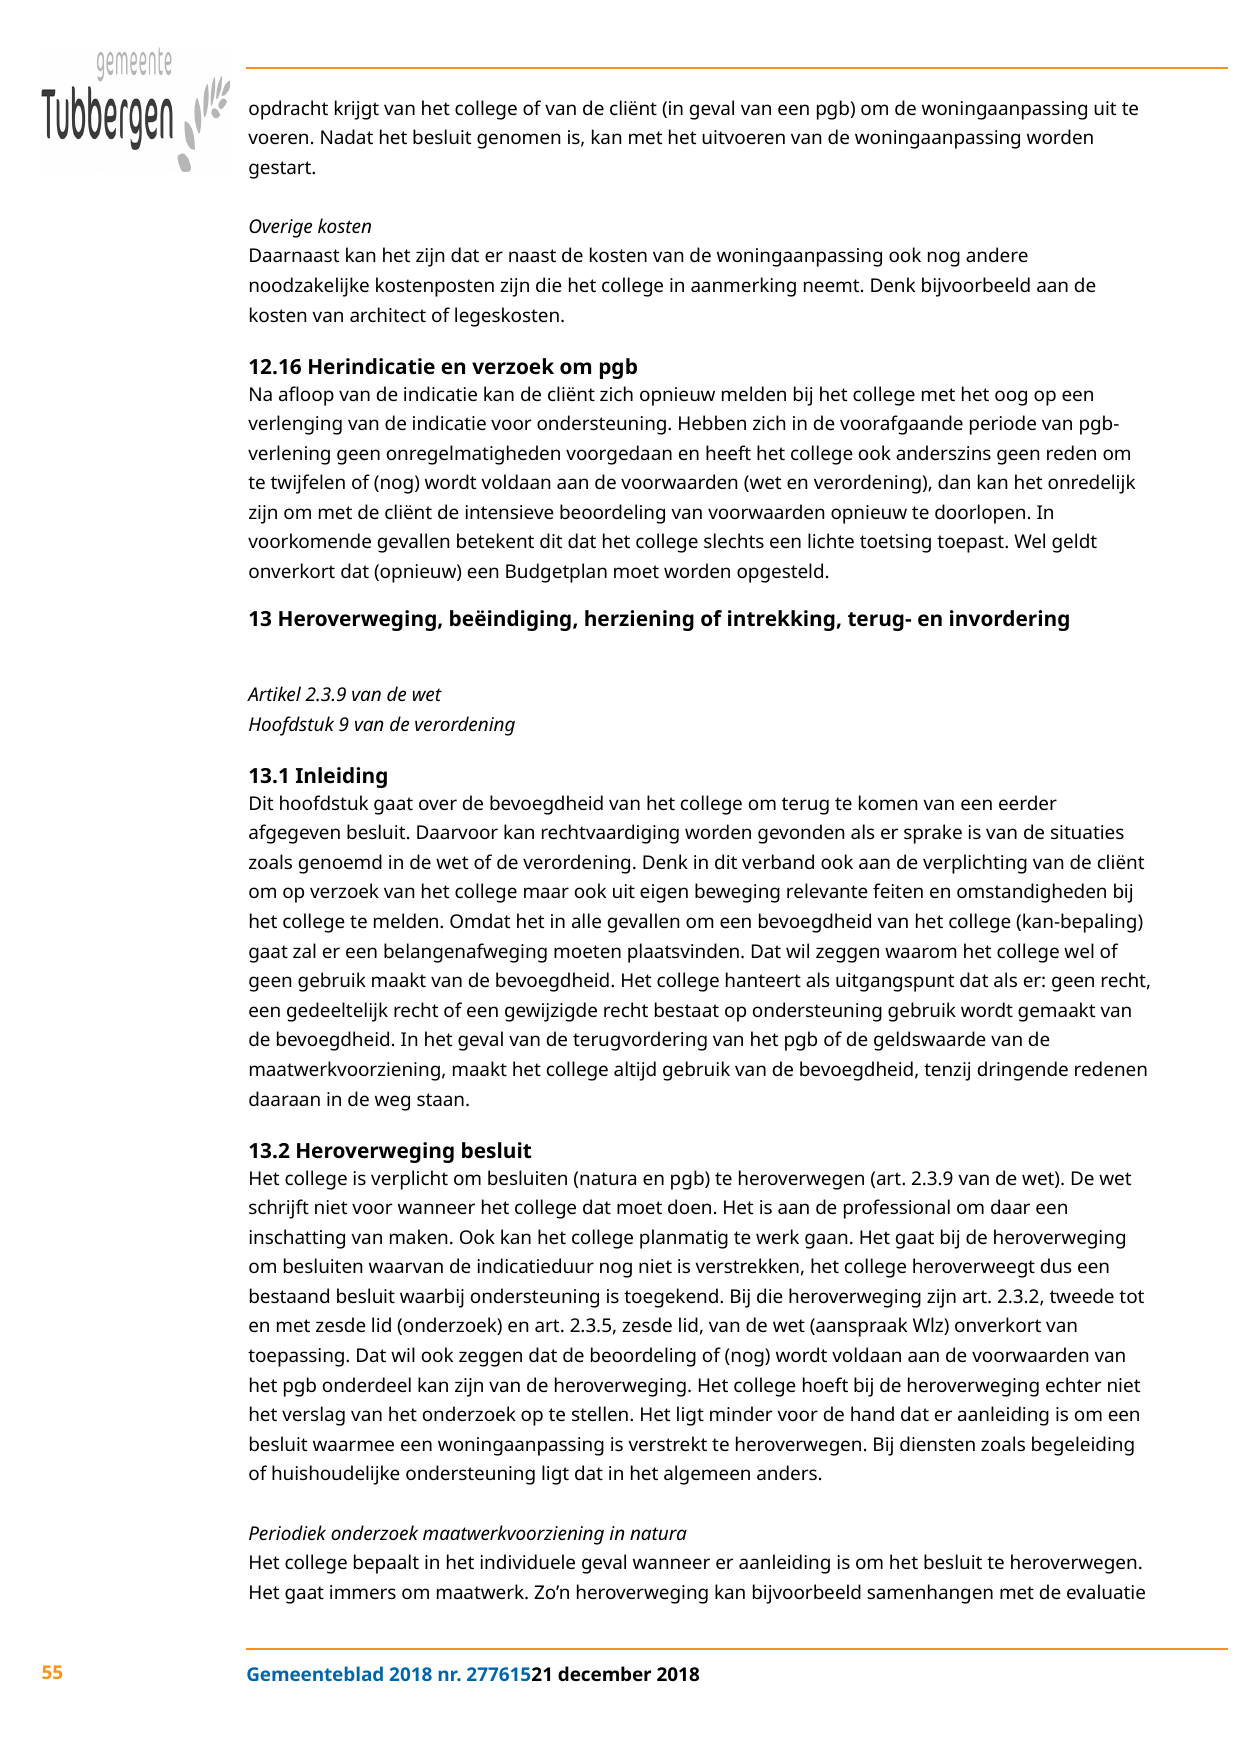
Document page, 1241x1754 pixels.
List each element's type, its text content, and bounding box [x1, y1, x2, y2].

text Het college is verplicht om besluiten (natura en pgb) te heroverwegen (art. 2.3.9 van de wet). De wet schrijft niet voor wanneer het college dat moet doen. Het is aan de professional om daar een inschatting van maken. Ook kan het college planmatig te werk gaan. Het gaat bij de heroverweging om besluiten waarvan de indicatieduur nog niet is verstrekken, het college heroverweegt dus een bestaand besluit waarbij ondersteuning is toegekend. Bij die heroverweging zijn art. 2.3.2, tweede tot en met zesde lid (onderzoek) en art. 2.3.5, zesde lid, van de wet (aanspraak Wlz) onverkort van toepassing. Dat wil ook zeggen dat de beoordeling of (nog) wordt voldaan aan de voorwaarden van het pgb onderdeel kan zijn van de heroverweging. Het college hoeft bij de heroverweging echter niet het verslag van het onderzoek op te stellen. Het ligt minder voor de hand dat er aanleiding is om een besluit waarmee een woningaanpassing is verstrekt te heroverwegen. Bij diensten zoals begeleiding of huishoudelijke ondersteuning ligt dat in het algemeen anders. [248, 1165, 1152, 1486]
text Het college bepaalt in het individuele geval wanneer er aanleiding is om het besluit te heroverwegen. Het gaat immers om maatwerk. Zo’n heroverweging kan bijvoorbeeld samenhangen met de evaluatie [248, 1549, 1152, 1604]
text Artikel 2.3.9 van de wet [248, 682, 1152, 707]
text Hoofdstuk 9 van de verordening [248, 711, 1152, 737]
text 12.16 Herindicatie en verzoek om pgb [248, 352, 1152, 381]
picture [41, 47, 231, 172]
text 13 Heroverweging, beëindiging, herziening of intrekking, terug- en invordering [248, 604, 1152, 632]
text opdracht krijgt van het college of van de cliënt (in geval van een pgb) om de woningaanpassing uit te voeren. Nadat het besluit genomen is, kan met het uitvoeren van de woningaanpassing worden gestart. [248, 95, 1152, 180]
text 13.2 Heroverweging besluit [248, 1136, 1152, 1165]
text Overige kosten [248, 213, 1152, 239]
text Periodiek onderzoek maatwerkvoorziening in natura [248, 1520, 1152, 1545]
text 13.1 Inleiding [248, 762, 1152, 790]
text Daarnaast kan het zijn dat er naast de kosten van de woningaanpassing ook nog andere noodzakelijke kostenposten zijn die het college in aanmerking neemt. Denk bijvoorbeeld aan de kosten van architect of legeskosten. [248, 243, 1152, 328]
text Na afloop van de indicatie kan de cliënt zich opnieuw melden bij het college met het oog op een verlenging van de indicatie voor ondersteuning. Hebben zich in de voorafgaande periode van pgb-verlening geen onregelmatigheden voorgedaan en heeft het college ook anderszins geen reden om te twijfelen of (nog) wordt voldaan aan de voorwaarden (wet en verordening), dan kan het onredelijk zijn om met de cliënt de intensieve beoordeling van voorwaarden opnieuw te doorlopen. In voorkomende gevallen betekent dit dat het college slechts een lichte toetsing toepast. Wel geldt onverkort dat (opnieuw) een Budgetplan moet worden opgesteld. [248, 381, 1152, 584]
text Dit hoofdstuk gaat over de bevoegdheid van het college om terug te komen van een eerder afgegeven besluit. Daarvoor kan rechtvaardiging worden gevonden als er sprake is van de situaties zoals genoemd in de wet of de verordening. Denk in dit verband ook aan de verplichting van de cliënt om op verzoek van het college maar ook uit eigen beweging relevante feiten en omstandigheden bij het college te melden. Omdat het in alle gevallen om een bevoegdheid van het college (kan-bepaling) gaat zal er een belangenafweging moeten plaatsvinden. Dat wil zeggen waarom het college wel of geen gebruik maakt van de bevoegdheid. Het college hanteert als uitgangspunt dat als er: geen recht, een gedeeltelijk recht of een gewijzigde recht bestaat op ondersteuning gebruik wordt gemaakt van de bevoegdheid. In het geval van de terugvordering van het pgb of de geldswaarde van de maatwerkvoorziening, maakt het college altijd gebruik van de bevoegdheid, tenzij dringende redenen daaraan in de weg staan. [248, 790, 1152, 1112]
